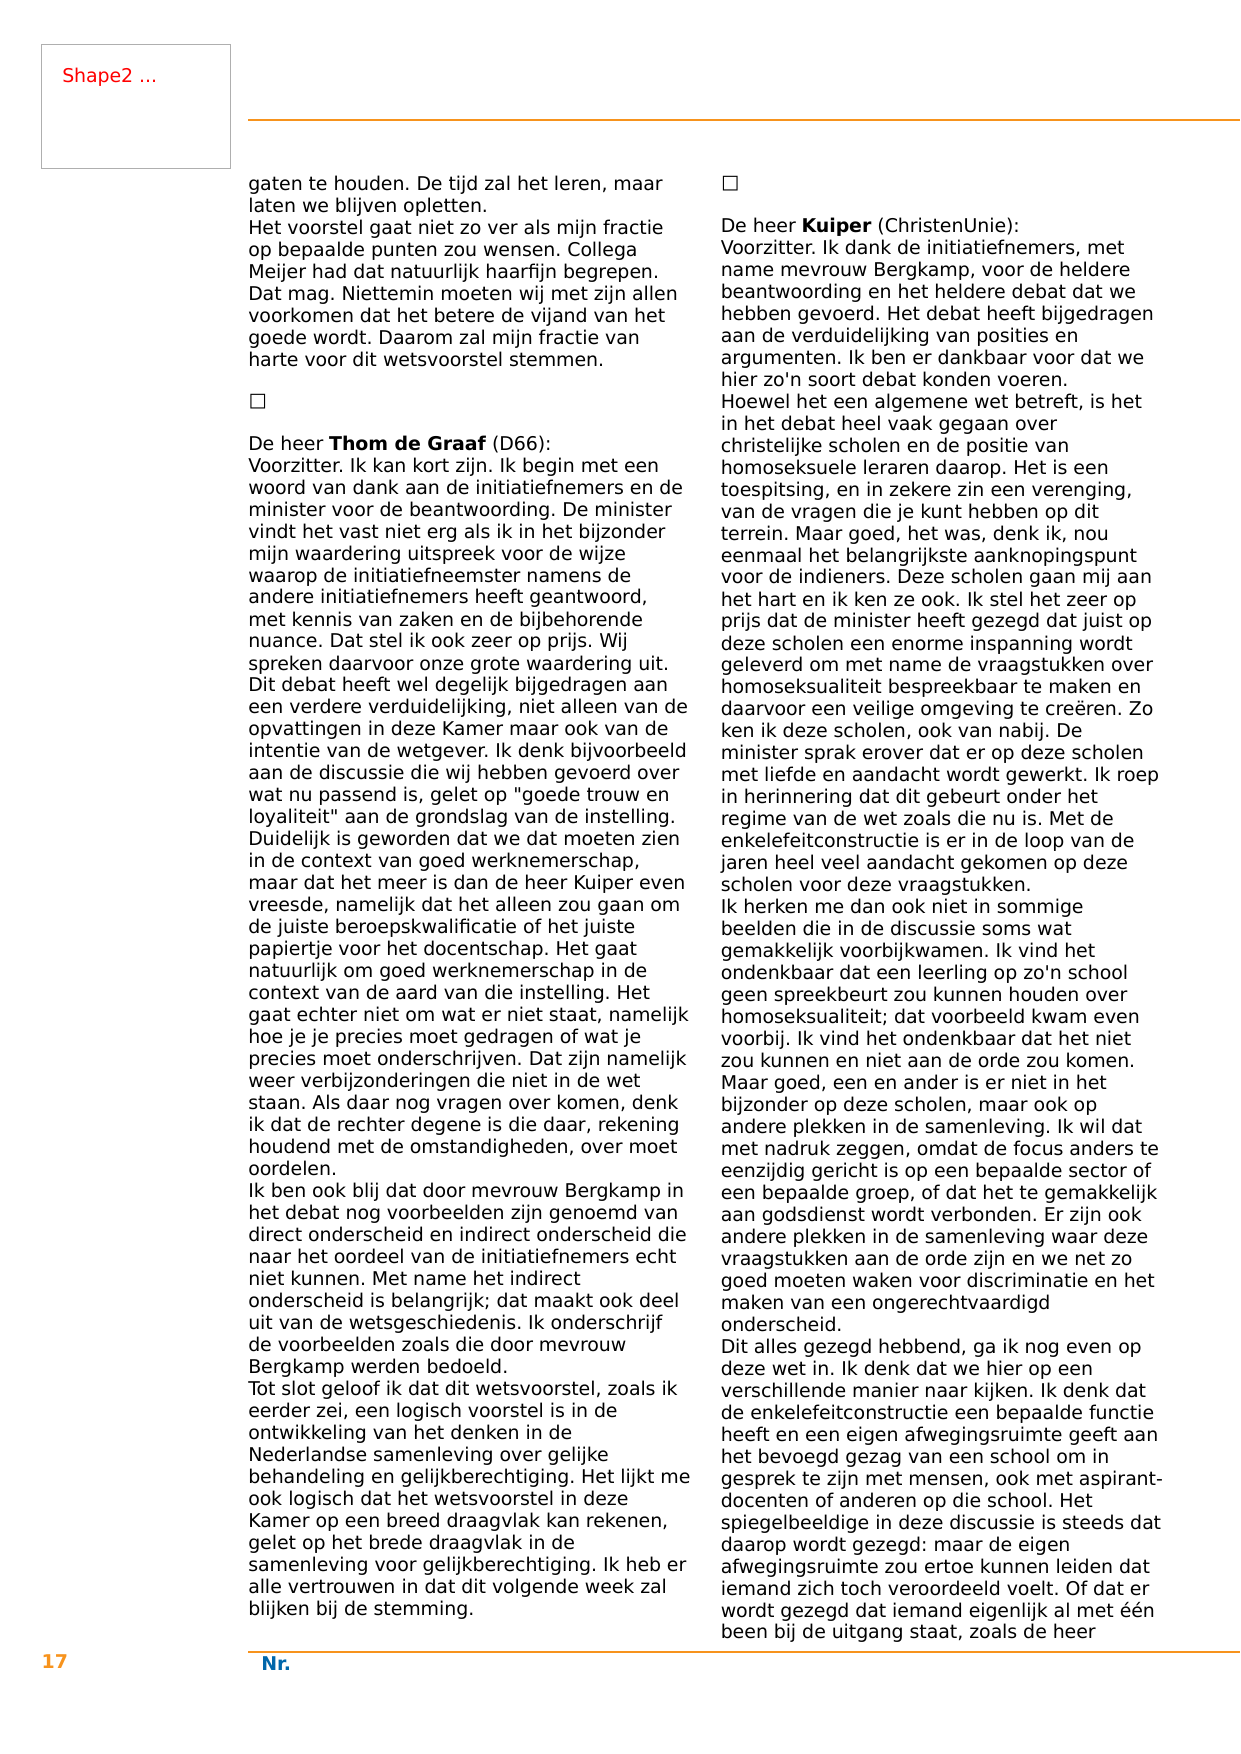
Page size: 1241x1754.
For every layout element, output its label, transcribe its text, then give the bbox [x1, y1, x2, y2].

text ⬜ [721, 173, 1163, 195]
text Dit debat heeft wel degelijk bijgedragen aan een verdere verduidelijking, niet alleen van de opvattingen in deze Kamer maar ook van de intentie van de wetgever. Ik denk bijvoorbeeld aan de discussie die wij hebben gevoerd over wat nu passend is, gelet op "goede trouw en loyaliteit" aan de grondslag van de instelling. Duidelijk is geworden dat we dat moeten zien in de context van goed werknemerschap, maar dat het meer is dan de heer Kuiper even vreesde, namelijk dat het alleen zou gaan om de juiste beroepskwalificatie of het juiste papiertje voor het docentschap. Het gaat natuurlijk om goed werknemerschap in de context van de aard van die instelling. Het gaat echter niet om wat er niet staat, namelijk hoe je je precies moet gedragen of wat je precies moet onderschrijven. Dat zijn namelijk weer verbijzonderingen die niet in de wet staan. Als daar nog vragen over komen, denk ik dat de rechter degene is die daar, rekening houdend met de omstandigheden, over moet oordelen. [248, 674, 691, 1180]
text Voorzitter. Ik kan kort zijn. Ik begin met een woord van dank aan de initiatiefnemers en de minister voor de beantwoording. De minister vindt het vast niet erg als ik in het bijzonder mijn waardering uitspreek voor de wijze waarop de initiatiefneemster namens de andere initiatiefnemers heeft geantwoord, met kennis van zaken en de bijbehorende nuance. Dat stel ik ook zeer op prijs. Wij spreken daarvoor onze grote waardering uit. [248, 454, 691, 674]
text Voorzitter. Ik dank de initiatiefnemers, met name mevrouw Bergkamp, voor de heldere beantwoording en het heldere debat dat we hebben gevoerd. Het debat heeft bijgedragen aan de verduidelijking van posities en argumenten. Ik ben er dankbaar voor dat we hier zo'n soort debat konden voeren. [721, 237, 1163, 391]
text Dit alles gezegd hebbend, ga ik nog even op deze wet in. Ik denk dat we hier op een verschillende manier naar kijken. Ik denk dat de enkelefeitconstructie een bepaalde functie heeft en een eigen afwegingsruimte geeft aan het bevoegd gezag van een school om in gesprek te zijn met mensen, ook met aspirant-docenten of anderen op die school. Het spiegelbeeldige in deze discussie is steeds dat daarop wordt gezegd: maar de eigen afwegingsruimte zou ertoe kunnen leiden dat iemand zich toch veroordeeld voelt. Of dat er wordt gezegd dat iemand eigenlijk al met één been bij de uitgang staat, zoals de heer [721, 1336, 1163, 1643]
text Ik ben ook blij dat door mevrouw Bergkamp in het debat nog voorbeelden zijn genoemd van direct onderscheid en indirect onderscheid die naar het oordeel van de initiatiefnemers echt niet kunnen. Met name het indirect onderscheid is belangrijk; dat maakt ook deel uit van de wetsgeschiedenis. Ik onderschrijf de voorbeelden zoals die door mevrouw Bergkamp werden bedoeld. [248, 1180, 691, 1378]
text De heer Thom de Graaf (D66): [248, 433, 691, 454]
text Het voorstel gaat niet zo ver als mijn fractie op bepaalde punten zou wensen. Collega Meijer had dat natuurlijk haarfijn begrepen. Dat mag. Niettemin moeten wij met zijn allen voorkomen dat het betere de vijand van het goede wordt. Daarom zal mijn fractie van harte voor dit wetsvoorstel stemmen. [248, 217, 691, 371]
text De heer Kuiper (ChristenUnie): [721, 215, 1163, 237]
text Tot slot geloof ik dat dit wetsvoorstel, zoals ik eerder zei, een logisch voorstel is in de ontwikkeling van het denken in de Nederlandse samenleving over gelijke behandeling en gelijkberechtiging. Het lijkt me ook logisch dat het wetsvoorstel in deze Kamer op een breed draagvlak kan rekenen, gelet op het brede draagvlak in de samenleving voor gelijkberechtiging. Ik heb er alle vertrouwen in dat dit volgende week zal blijken bij de stemming. [248, 1378, 691, 1619]
text ⬜ [248, 391, 691, 413]
text Hoewel het een algemene wet betreft, is het in het debat heel vaak gegaan over christelijke scholen en de positie van homoseksuele leraren daarop. Het is een toespitsing, en in zekere zin een verenging, van de vragen die je kunt hebben op dit terrein. Maar goed, het was, denk ik, nou eenmaal het belangrijkste aanknopingspunt voor de indieners. Deze scholen gaan mij aan het hart en ik ken ze ook. Ik stel het zeer op prijs dat de minister heeft gezegd dat juist op deze scholen een enorme inspanning wordt geleverd om met name de vraagstukken over homoseksualiteit bespreekbaar te maken en daarvoor een veilige omgeving te creëren. Zo ken ik deze scholen, ook van nabij. De minister sprak erover dat er op deze scholen met liefde en aandacht wordt gewerkt. Ik roep in herinnering dat dit gebeurt onder het regime van de wet zoals die nu is. Met de enkelefeitconstructie is er in de loop van de jaren heel veel aandacht gekomen op deze scholen voor deze vraagstukken. [721, 391, 1163, 896]
text gaten te houden. De tijd zal het leren, maar laten we blijven opletten. [248, 173, 691, 217]
text Ik herken me dan ook niet in sommige beelden die in de discussie soms wat gemakkelijk voorbijkwamen. Ik vind het ondenkbaar dat een leerling op zo'n school geen spreekbeurt zou kunnen houden over homoseksualiteit; dat voorbeeld kwam even voorbij. Ik vind het ondenkbaar dat het niet zou kunnen en niet aan de orde zou komen. Maar goed, een en ander is er niet in het bijzonder op deze scholen, maar ook op andere plekken in de samenleving. Ik wil dat met nadruk zeggen, omdat de focus anders te eenzijdig gericht is op een bepaalde sector of een bepaalde groep, of dat het te gemakkelijk aan godsdienst wordt verbonden. Er zijn ook andere plekken in de samenleving waar deze vraagstukken aan de orde zijn en we net zo goed moeten waken voor discriminatie en het maken van een ongerechtvaardigd onderscheid. [721, 896, 1163, 1336]
